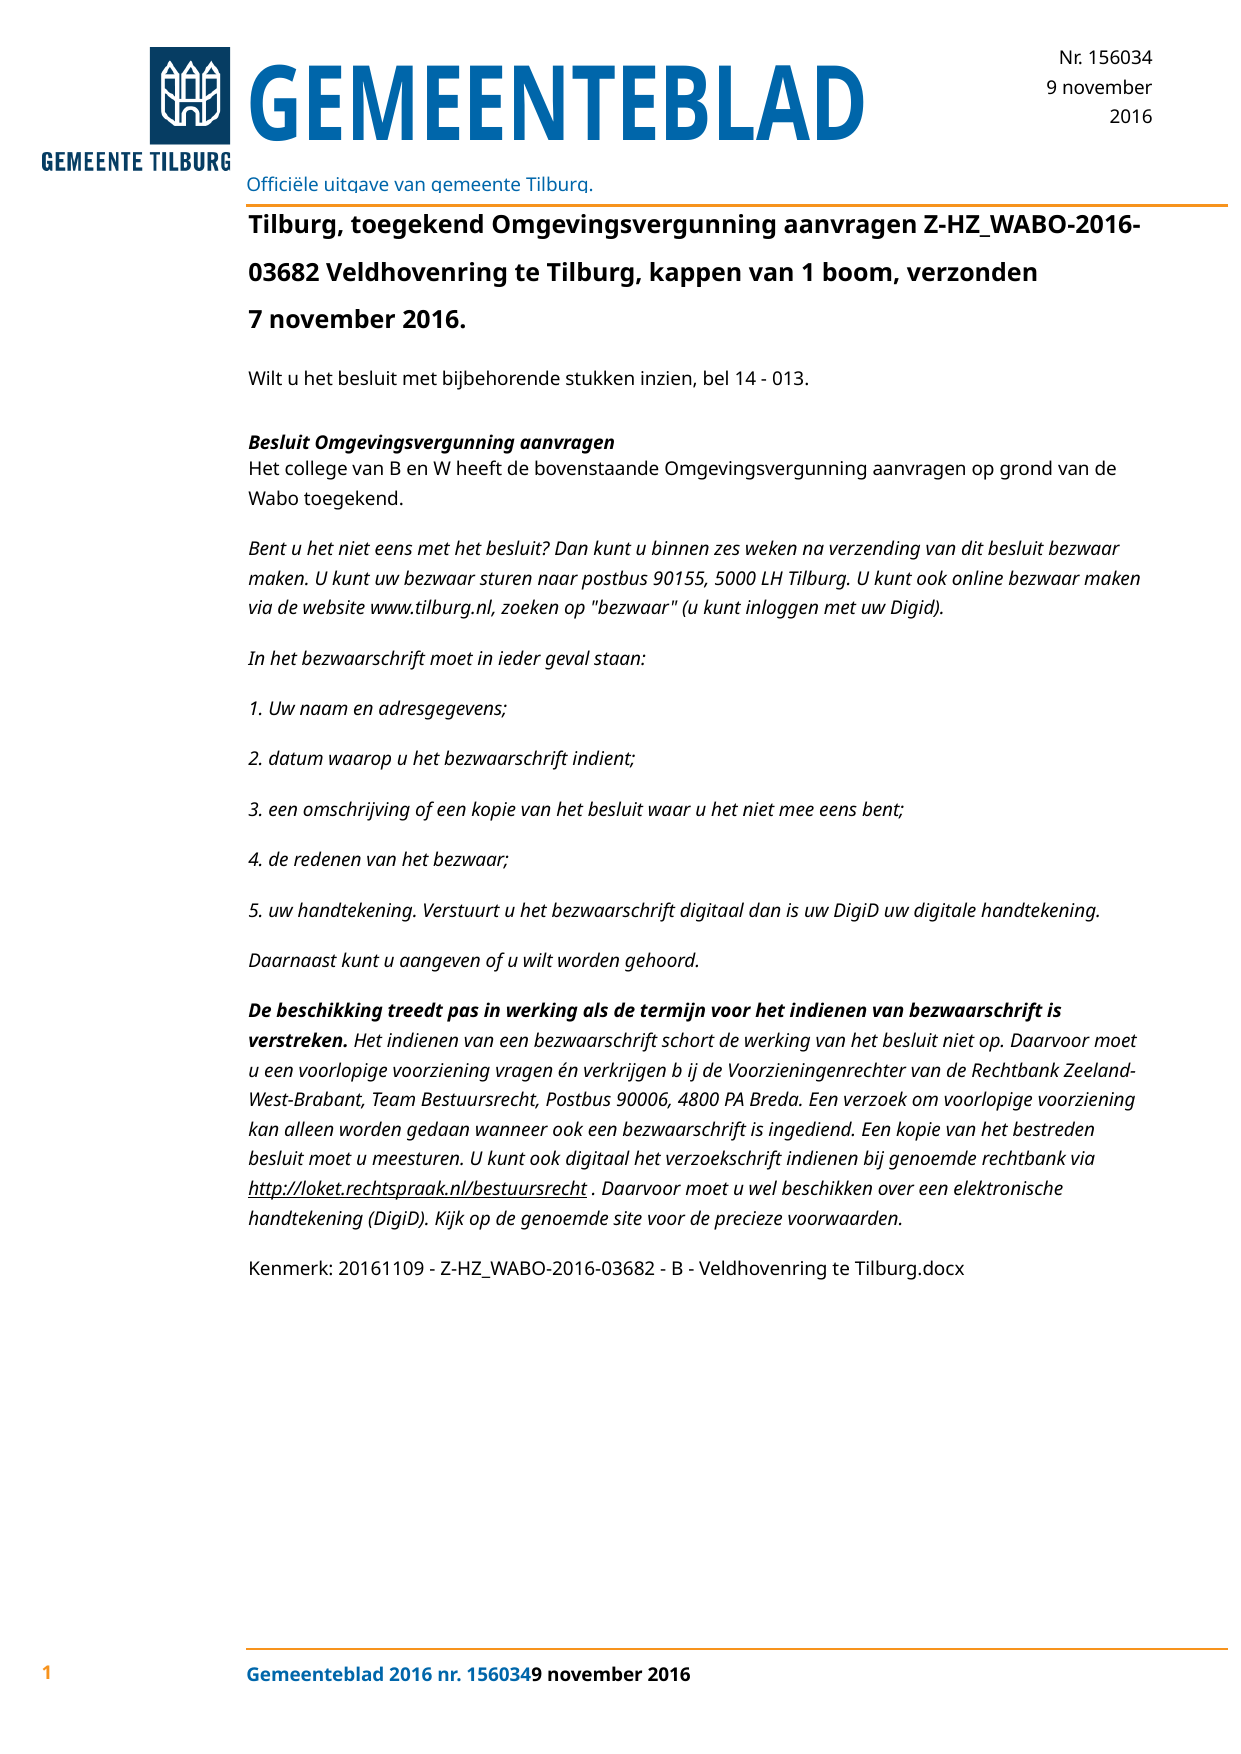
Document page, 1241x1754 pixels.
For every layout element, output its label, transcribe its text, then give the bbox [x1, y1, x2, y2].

text 4. de redenen van het bezwaar; [248, 846, 1152, 872]
picture [41, 47, 231, 172]
text 5. uw handtekening. Verstuurt u het bezwaarschrift digitaal dan is uw DigiD uw digitale handtekening. [248, 897, 1152, 923]
text 3. een omschrijving of een kopie van het besluit waar u het niet mee eens bent; [248, 796, 1152, 822]
text De beschikking treedt pas in werking als de termijn voor het indienen van bezwaarschrift is verstreken. Het indienen van een bezwaarschrift schort de werking van het besluit niet op. Daarvoor moet u een voorlopige voorziening vragen én verkrijgen b ij de Voorzieningenrechter van de Rechtbank Zeeland-West-Brabant, Team Bestuursrecht, Postbus 90006, 4800 PA Breda. Een verzoek om voorlopige voorziening kan alleen worden gedaan wanneer ook een bezwaarschrift is ingediend. Een kopie van het bestreden besluit moet u meesturen. U kunt ook digitaal het verzoekschrift indienen bij genoemde rechtbank via http://loket.rechtspraak.nl/bestuursrecht . Daarvoor moet u wel beschikken over een elektronische handtekening (DigiD). Kijk op de genoemde site voor de precieze voorwaarden. [248, 998, 1152, 1231]
text 2. datum waarop u het bezwaarschrift indient; [248, 746, 1152, 771]
text 1. Uw naam en adresgegevens; [248, 695, 1152, 721]
text Besluit Omgevingsvergunning aanvragen [248, 429, 1152, 455]
text Tilburg, toegekend Omgevingsvergunning aanvragen Z-HZ_WABO-2016-03682 Veldhovenring te Tilburg, kappen van 1 boom, verzonden 7 november 2016. [248, 207, 1152, 336]
text Wilt u het besluit met bijbehorende stukken inzien, bel 14 - 013. [248, 366, 1152, 391]
text In het bezwaarschrift moet in ieder geval staan: [248, 645, 1152, 671]
text Kenmerk: 20161109 - Z-HZ_WABO-2016-03682 - B - Veldhovenring te Tilburg.docx [248, 1255, 1152, 1281]
text Daarnaast kunt u aangeven of u wilt worden gehoord. [248, 947, 1152, 973]
text Het college van B en W heeft de bovenstaande Omgevingsvergunning aanvragen op grond van de Wabo toegekend. [248, 455, 1152, 511]
text Bent u het niet eens met het besluit? Dan kunt u binnen zes weken na verzending van dit besluit bezwaar maken. U kunt uw bezwaar sturen naar postbus 90155, 5000 LH Tilburg. U kunt ook online bezwaar maken via de website www.tilburg.nl, zoeken op "bezwaar" (u kunt inloggen met uw Digid). [248, 535, 1152, 620]
